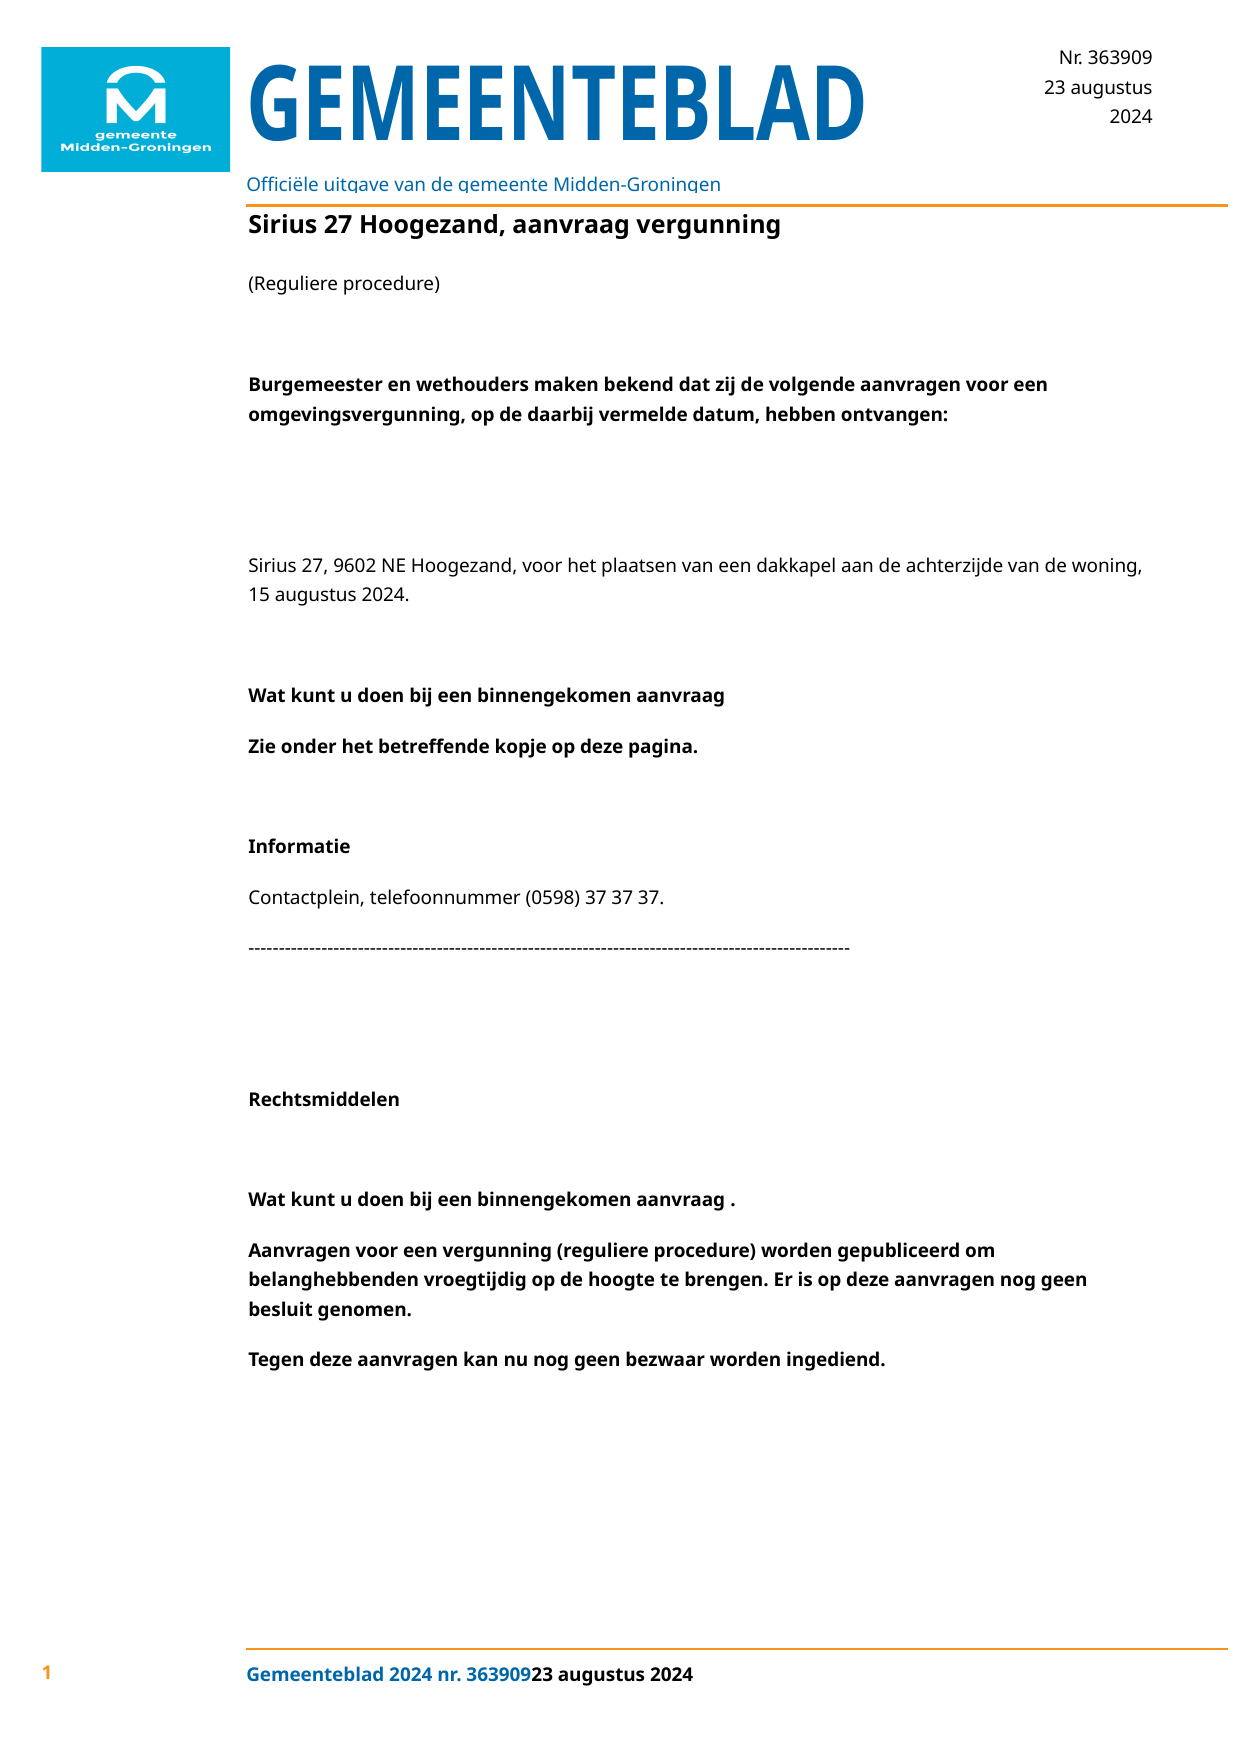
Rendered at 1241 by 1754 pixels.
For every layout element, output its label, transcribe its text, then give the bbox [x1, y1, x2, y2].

text Sirius 27, 9602 NE Hoogezand, voor het plaatsen van een dakkapel aan de achterzijde van de woning, 15 augustus 2024. [248, 552, 1152, 607]
text Aanvragen voor een vergunning (reguliere procedure) worden gepubliceerd om belanghebbenden vroegtijdig op de hoogte te brengen. Er is op deze aanvragen nog geen besluit genomen. [248, 1237, 1152, 1322]
text --------------------------------------------------------------------------------------------------- [248, 934, 1152, 960]
text (Reguliere procedure) [248, 270, 1152, 296]
picture [107, 89, 165, 122]
text Wat kunt u doen bij een binnengekomen aanvraag [248, 682, 1152, 708]
text Zie onder het betreffende kopje op deze pagina. [248, 733, 1152, 758]
picture [108, 66, 164, 82]
text Burgemeester en wethouders maken bekend dat zij de volgende aanvragen voor een omgevingsvergunning, op de daarbij vermelde datum, hebben ontvangen: [248, 371, 1152, 426]
text Informatie [248, 834, 1152, 859]
text Sirius 27 Hoogezand, aanvraag vergunning [248, 207, 1152, 241]
text Contactplein, telefoonnummer (0598) 37 37 37. [248, 884, 1152, 910]
picture [184, 146, 190, 153]
text Rechtsmiddelen [248, 1086, 1152, 1111]
text Tegen deze aanvragen kan nu nog geen bezwaar worden ingediend. [248, 1347, 1152, 1372]
text Wat kunt u doen bij een binnengekomen aanvraag . [248, 1187, 1152, 1212]
